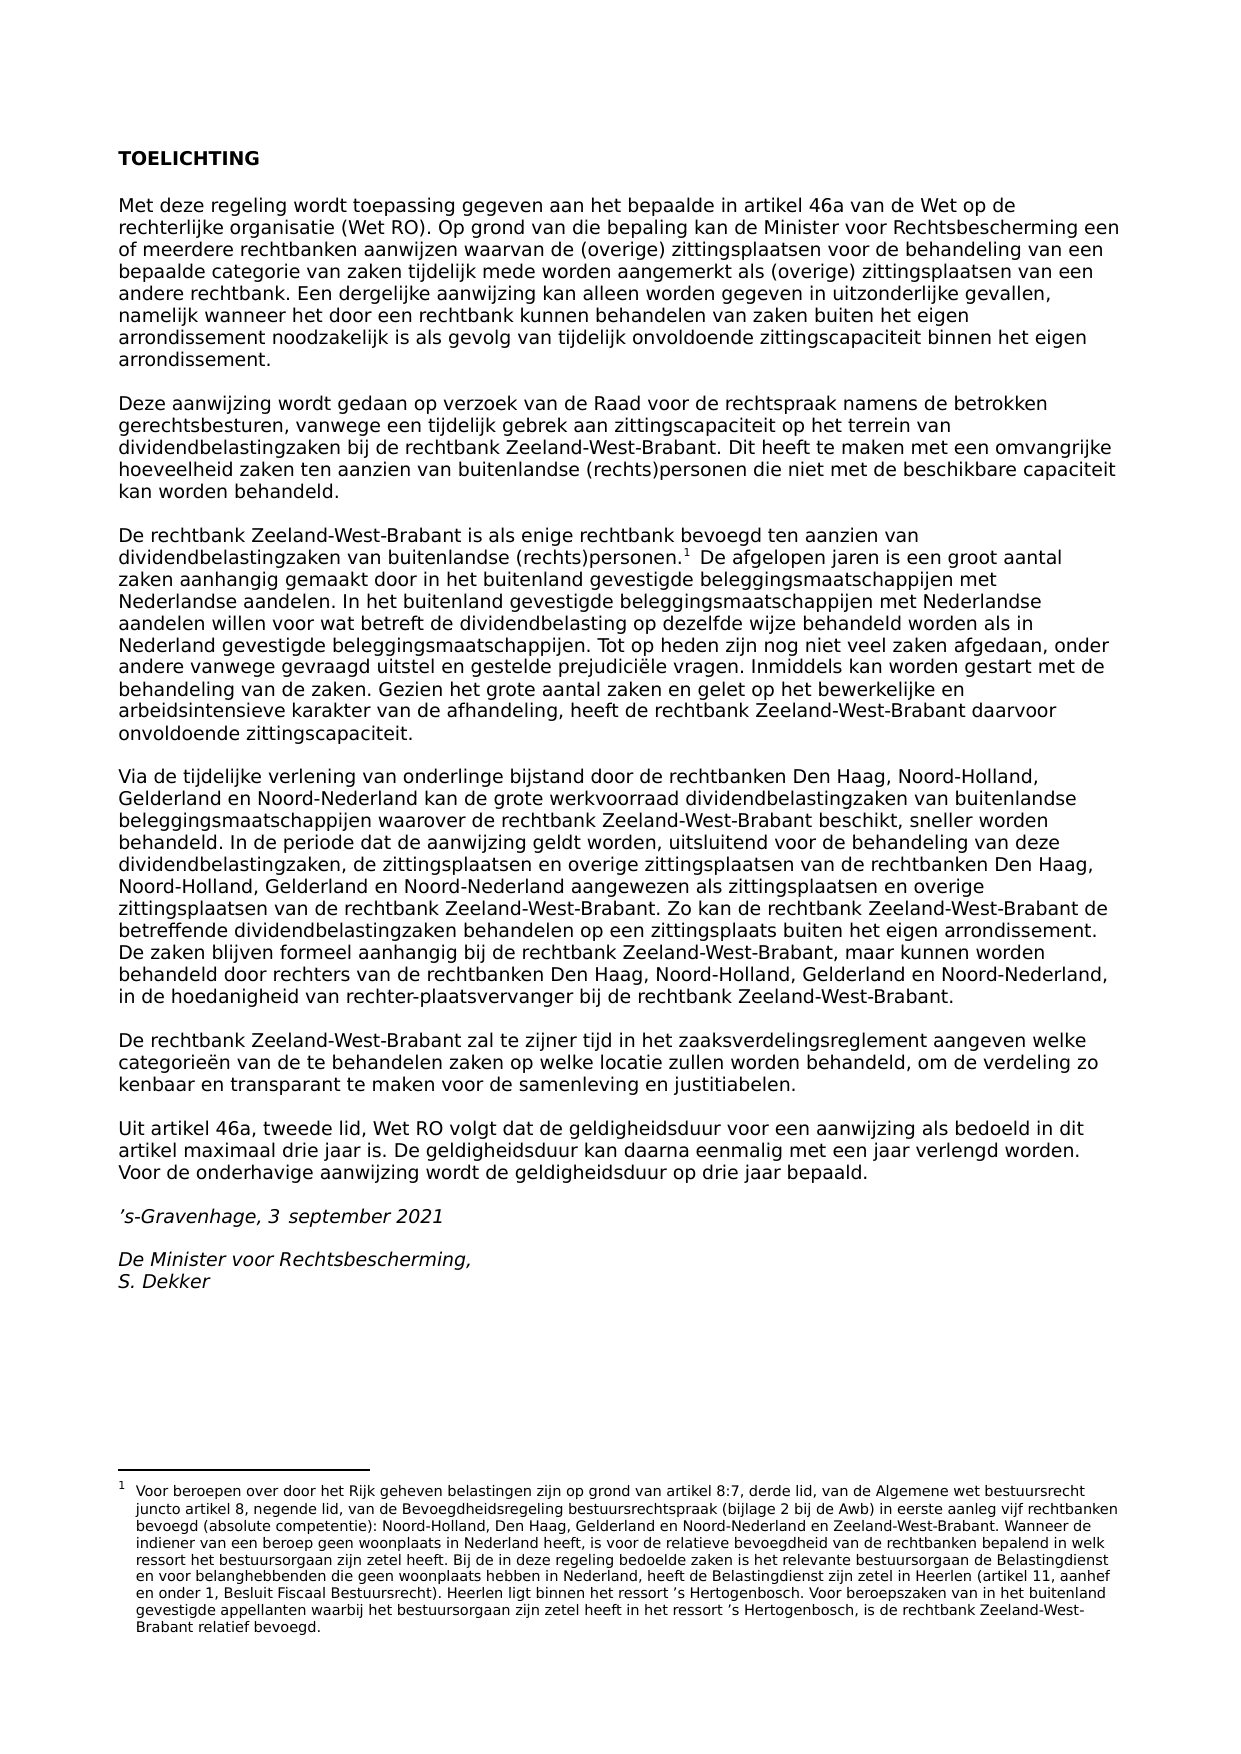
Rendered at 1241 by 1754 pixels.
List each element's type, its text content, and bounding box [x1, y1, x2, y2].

text De rechtbank Zeeland-West-Brabant is als enige rechtbank bevoegd ten aanzien van dividendbelastingzaken van buitenlandse (rechts)personen. De afgelopen jaren is een groot aantal zaken aanhangig gemaakt door in het buitenland gevestigde beleggingsmaatschappijen met Nederlandse aandelen. In het buitenland gevestigde beleggingsmaatschappijen met Nederlandse aandelen willen voor wat betreft de dividendbelasting op dezelfde wijze behandeld worden als in Nederland gevestigde beleggingsmaatschappijen. Tot op heden zijn nog niet veel zaken afgedaan, onder andere vanwege gevraagd uitstel en gestelde prejudiciële vragen. Inmiddels kan worden gestart met de behandeling van de zaken. Gezien het grote aantal zaken en gelet op het bewerkelijke en arbeidsintensieve karakter van de afhandeling, heeft de rechtbank Zeeland-West-Brabant daarvoor onvoldoende zittingscapaciteit. [118, 524, 1122, 744]
text Met deze regeling wordt toepassing gegeven aan het bepaalde in artikel 46a van de Wet op de rechterlijke organisatie (Wet RO). Op grond van die bepaling kan de Minister voor Rechtsbescherming een of meerdere rechtbanken aanwijzen waarvan de (overige) zittingsplaatsen voor de behandeling van een bepaalde categorie van zaken tijdelijk mede worden aangemerkt als (overige) zittingsplaatsen van een andere rechtbank. Een dergelijke aanwijzing kan alleen worden gegeven in uitzonderlijke gevallen, namelijk wanneer het door een rechtbank kunnen behandelen van zaken buiten het eigen arrondissement noodzakelijk is als gevolg van tijdelijk onvoldoende zittingscapaciteit binnen het eigen arrondissement. [118, 195, 1122, 371]
text ’s-Gravenhage, 3 september 2021 [118, 1206, 1122, 1227]
text De Minister voor Rechtsbescherming, S. Dekker [118, 1249, 1122, 1293]
text De rechtbank Zeeland-West-Brabant zal te zijner tijd in het zaaksverdelingsreglement aangeven welke categorieën van de te behandelen zaken op welke locatie zullen worden behandeld, om de verdeling zo kenbaar en transparant te maken voor de samenleving en justitiabelen. [118, 1030, 1122, 1096]
subtitle TOELICHTING [118, 148, 1122, 170]
text Via de tijdelijke verlening van onderlinge bijstand door de rechtbanken Den Haag, Noord-Holland, Gelderland en Noord-Nederland kan de grote werkvoorraad dividendbelastingzaken van buitenlandse beleggingsmaatschappijen waarover de rechtbank Zeeland-West-Brabant beschikt, sneller worden behandeld. In de periode dat de aanwijzing geldt worden, uitsluitend voor de behandeling van deze dividendbelastingzaken, de zittingsplaatsen en overige zittingsplaatsen van de rechtbanken Den Haag, Noord-Holland, Gelderland en Noord-Nederland aangewezen als zittingsplaatsen en overige zittingsplaatsen van de rechtbank Zeeland-West-Brabant. Zo kan de rechtbank Zeeland-West-Brabant de betreffende dividendbelastingzaken behandelen op een zittingsplaats buiten het eigen arrondissement. De zaken blijven formeel aanhangig bij de rechtbank Zeeland-West-Brabant, maar kunnen worden behandeld door rechters van de rechtbanken Den Haag, Noord-Holland, Gelderland en Noord-Nederland, in de hoedanigheid van rechter-plaatsvervanger bij de rechtbank Zeeland-West-Brabant. [118, 766, 1122, 1008]
text Voor beroepen over door het Rijk geheven belastingen zijn op grond van artikel 8:7, derde lid, van de Algemene wet bestuursrecht juncto artikel 8, negende lid, van de Bevoegdheidsregeling bestuursrechtspraak (bijlage 2 bij de Awb) in eerste aanleg vijf rechtbanken bevoegd (absolute competentie): Noord-Holland, Den Haag, Gelderland en Noord-Nederland en Zeeland-West-Brabant. Wanneer de indiener van een beroep geen woonplaats in Nederland heeft, is voor de relatieve bevoegdheid van de rechtbanken bepalend in welk ressort het bestuursorgaan zijn zetel heeft. Bij de in deze regeling bedoelde zaken is het relevante bestuursorgaan de Belastingdienst en voor belanghebbenden die geen woonplaats hebben in Nederland, heeft de Belastingdienst zijn zetel in Heerlen (artikel 11, aanhef en onder 1, Besluit Fiscaal Bestuursrecht). Heerlen ligt binnen het ressort ’s Hertogenbosch. Voor beroepszaken van in het buitenland gevestigde appellanten waarbij het bestuursorgaan zijn zetel heeft in het ressort ’s Hertogenbosch, is de rechtbank Zeeland-West-Brabant relatief bevoegd. [118, 1479, 1122, 1636]
text Uit artikel 46a, tweede lid, Wet RO volgt dat de geldigheidsduur voor een aanwijzing als bedoeld in dit artikel maximaal drie jaar is. De geldigheidsduur kan daarna eenmalig met een jaar verlengd worden. Voor de onderhavige aanwijzing wordt de geldigheidsduur op drie jaar bepaald. [118, 1118, 1122, 1184]
text Deze aanwijzing wordt gedaan op verzoek van de Raad voor de rechtspraak namens de betrokken gerechtsbesturen, vanwege een tijdelijk gebrek aan zittingscapaciteit op het terrein van dividendbelastingzaken bij de rechtbank Zeeland-West-Brabant. Dit heeft te maken met een omvangrijke hoeveelheid zaken ten aanzien van buitenlandse (rechts)personen die niet met de beschikbare capaciteit kan worden behandeld. [118, 393, 1122, 503]
